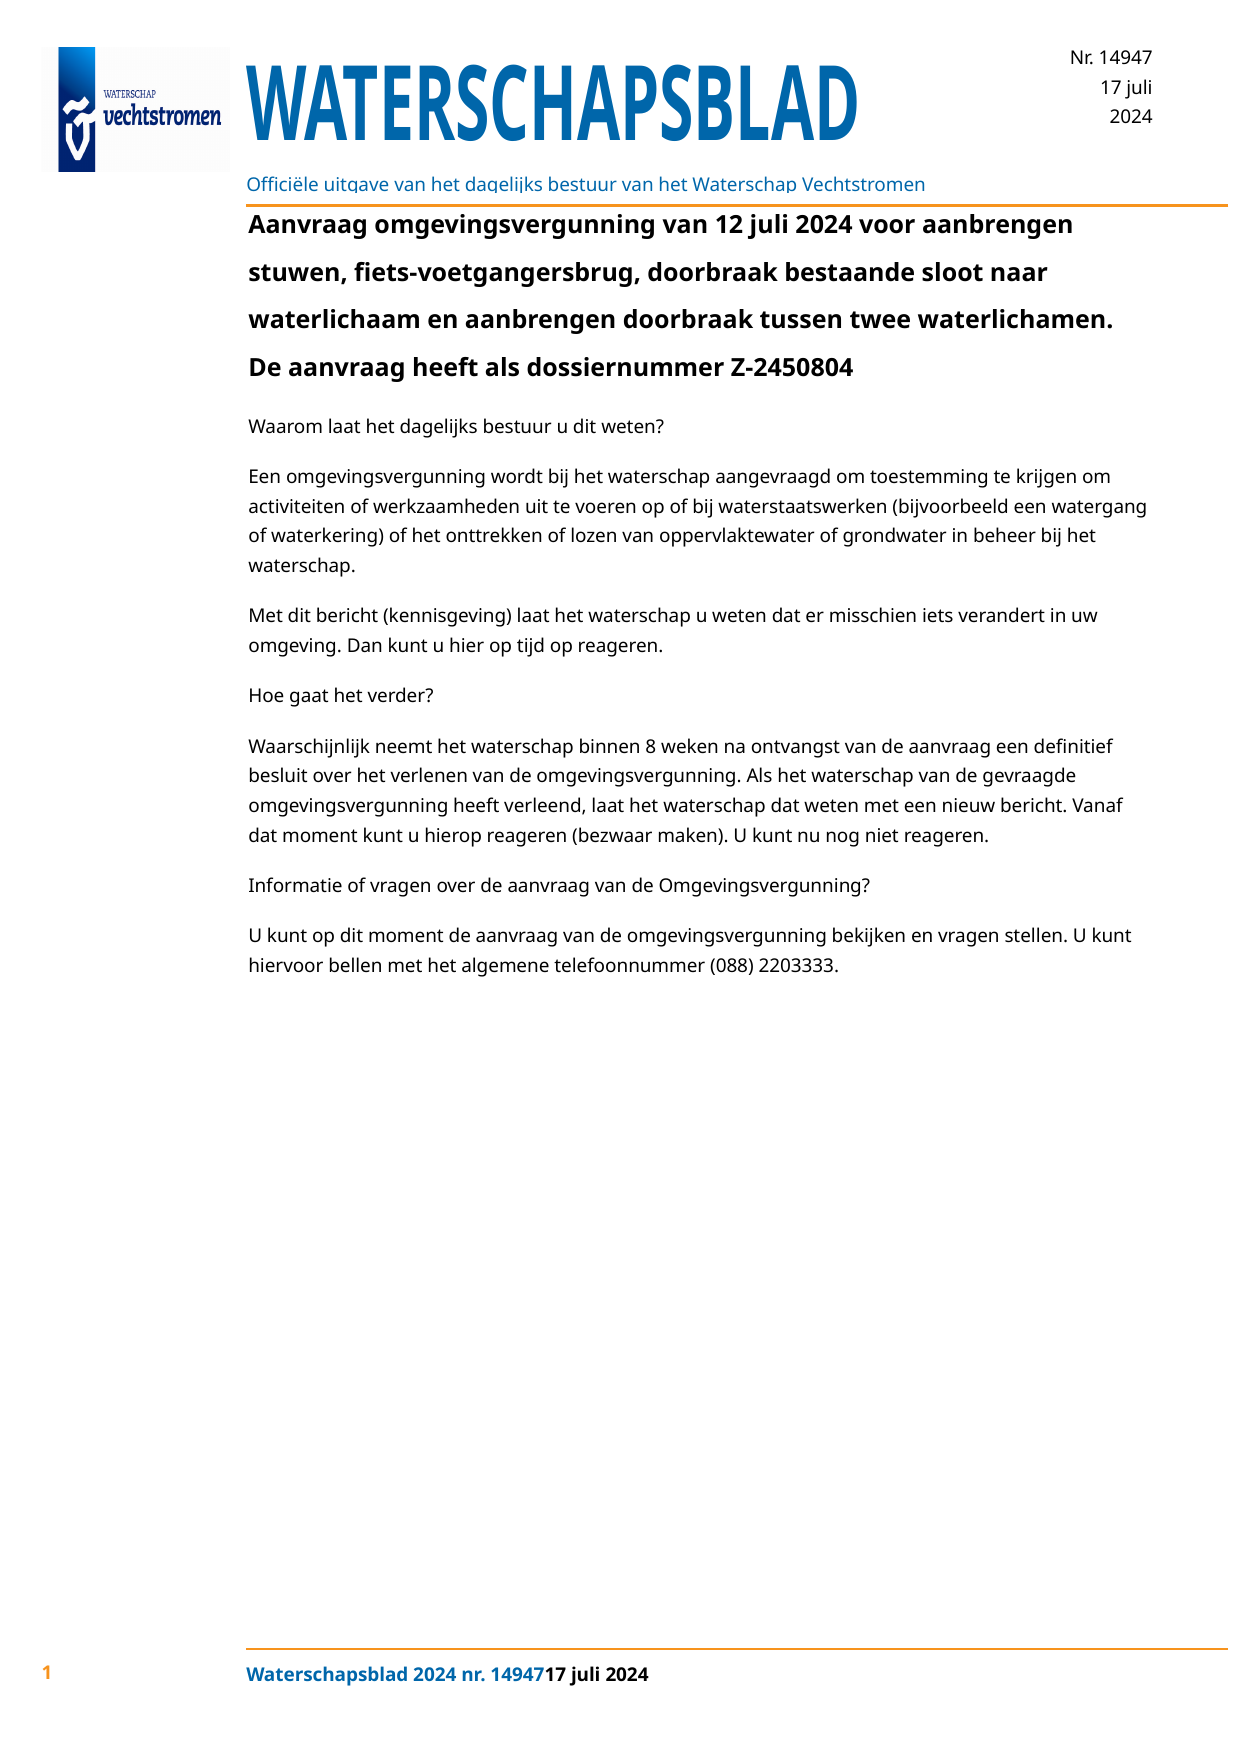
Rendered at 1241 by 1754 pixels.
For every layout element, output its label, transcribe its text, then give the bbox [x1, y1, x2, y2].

text Waarom laat het dagelijks bestuur u dit weten? [248, 413, 1152, 439]
text Een omgevingsvergunning wordt bij het waterschap aangevraagd om toestemming te krijgen om activiteiten of werkzaamheden uit te voeren op of bij waterstaatswerken (bijvoorbeeld een watergang of waterkering) of het onttrekken of lozen van oppervlaktewater of grondwater in beheer bij het waterschap. [248, 463, 1152, 578]
text Hoe gaat het verder? [248, 683, 1152, 708]
text Aanvraag omgevingsvergunning van 12 juli 2024 voor aanbrengen stuwen, fiets-voetgangersbrug, doorbraak bestaande sloot naar waterlichaam en aanbrengen doorbraak tussen twee waterlichamen. De aanvraag heeft als dossiernummer Z-2450804 [248, 207, 1152, 384]
text Met dit bericht (kennisgeving) laat het waterschap u weten dat er misschien iets verandert in uw omgeving. Dan kunt u hier op tijd op reageren. [248, 603, 1152, 658]
text U kunt op dit moment de aanvraag van de omgevingsvergunning bekijken en vragen stellen. U kunt hiervoor bellen met het algemene telefoonnummer (088) 2203333. [248, 923, 1152, 978]
text Informatie of vragen over de aanvraag van de Omgevingsvergunning? [248, 872, 1152, 898]
picture [41, 47, 231, 172]
text Waarschijnlijk neemt het waterschap binnen 8 weken na ontvangst van de aanvraag een definitief besluit over het verlenen van de omgevingsvergunning. Als het waterschap van de gevraagde omgevingsvergunning heeft verleend, laat het waterschap dat weten met een nieuw bericht. Vanaf dat moment kunt u hierop reageren (bezwaar maken). U kunt nu nog niet reageren. [248, 733, 1152, 848]
